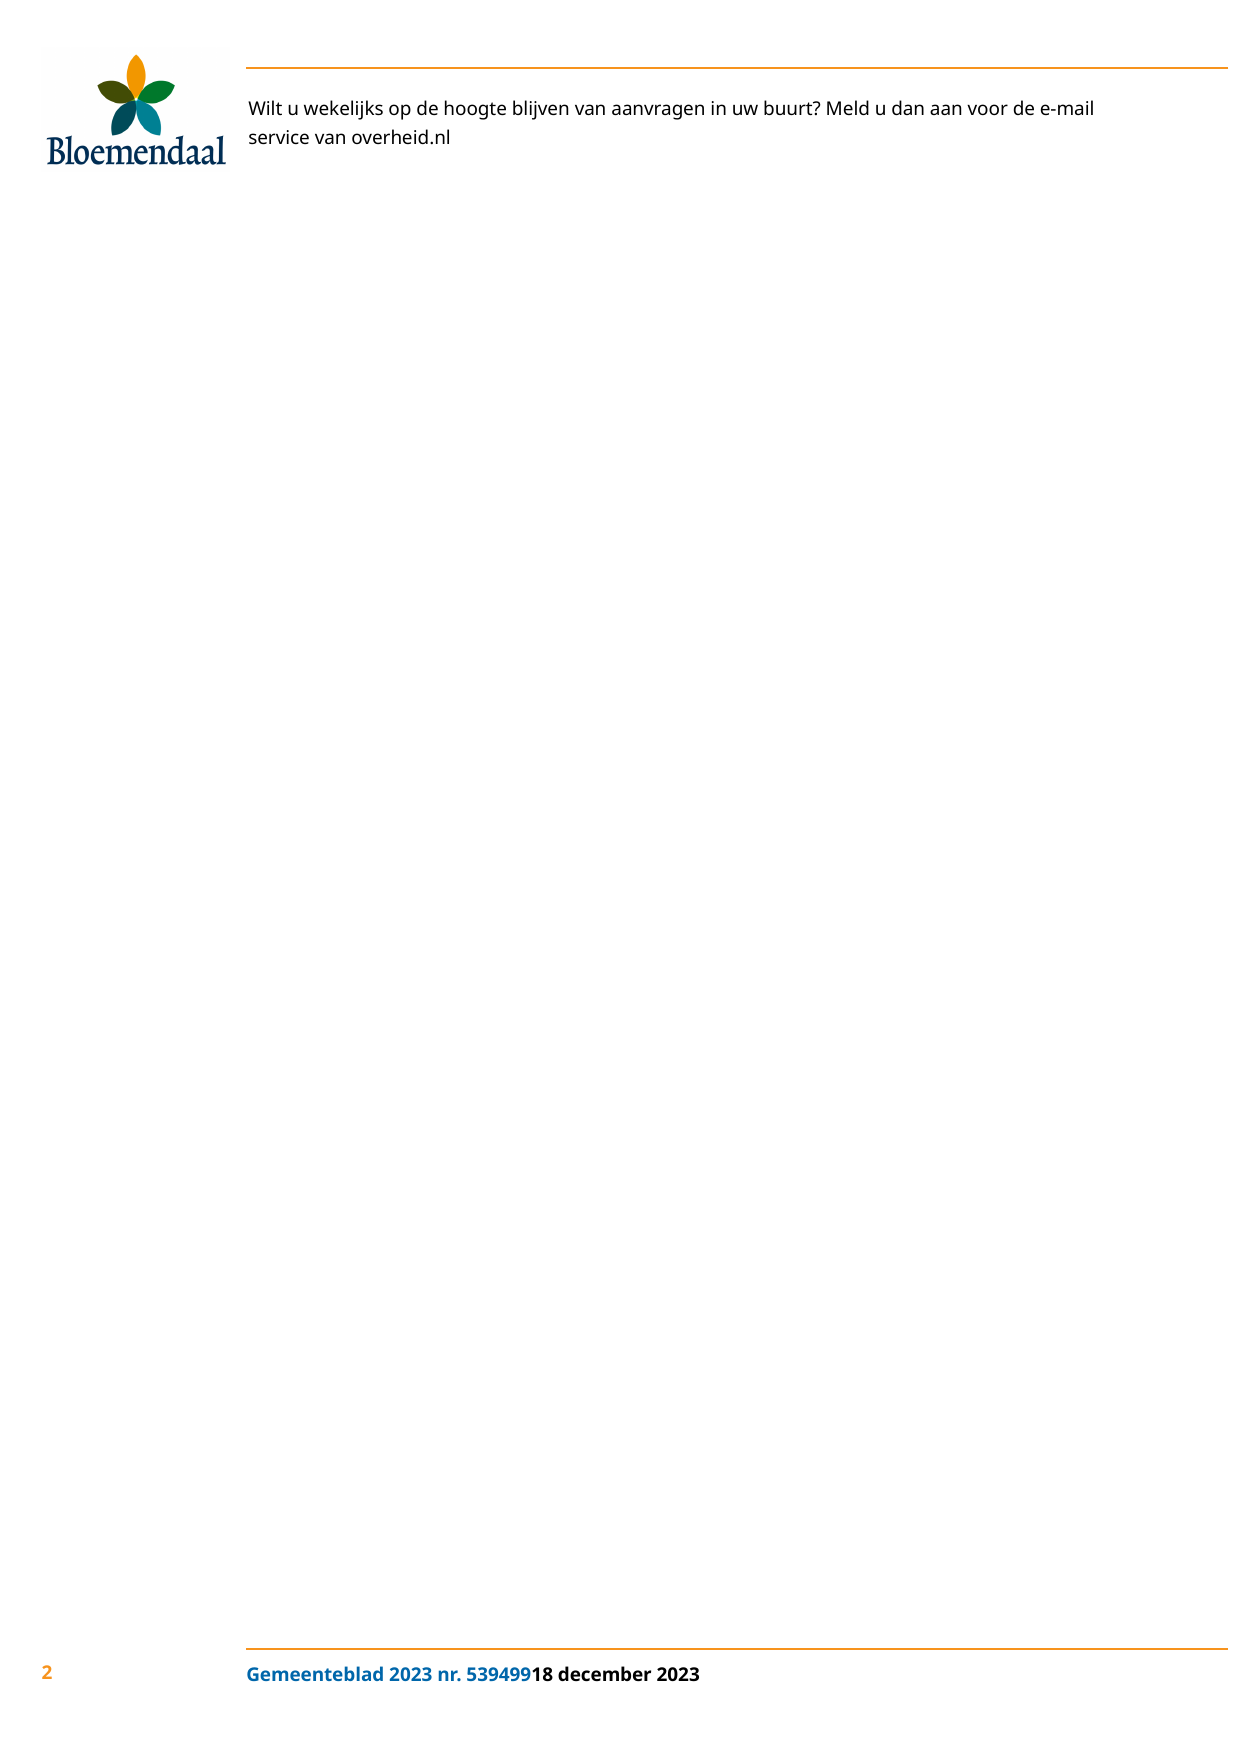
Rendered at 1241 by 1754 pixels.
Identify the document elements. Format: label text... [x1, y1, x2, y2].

text Wilt u wekelijks op de hoogte blijven van aanvragen in uw buurt? Meld u dan aan voor de e-mail service van overheid.nl [248, 95, 1152, 150]
picture [41, 47, 231, 172]
